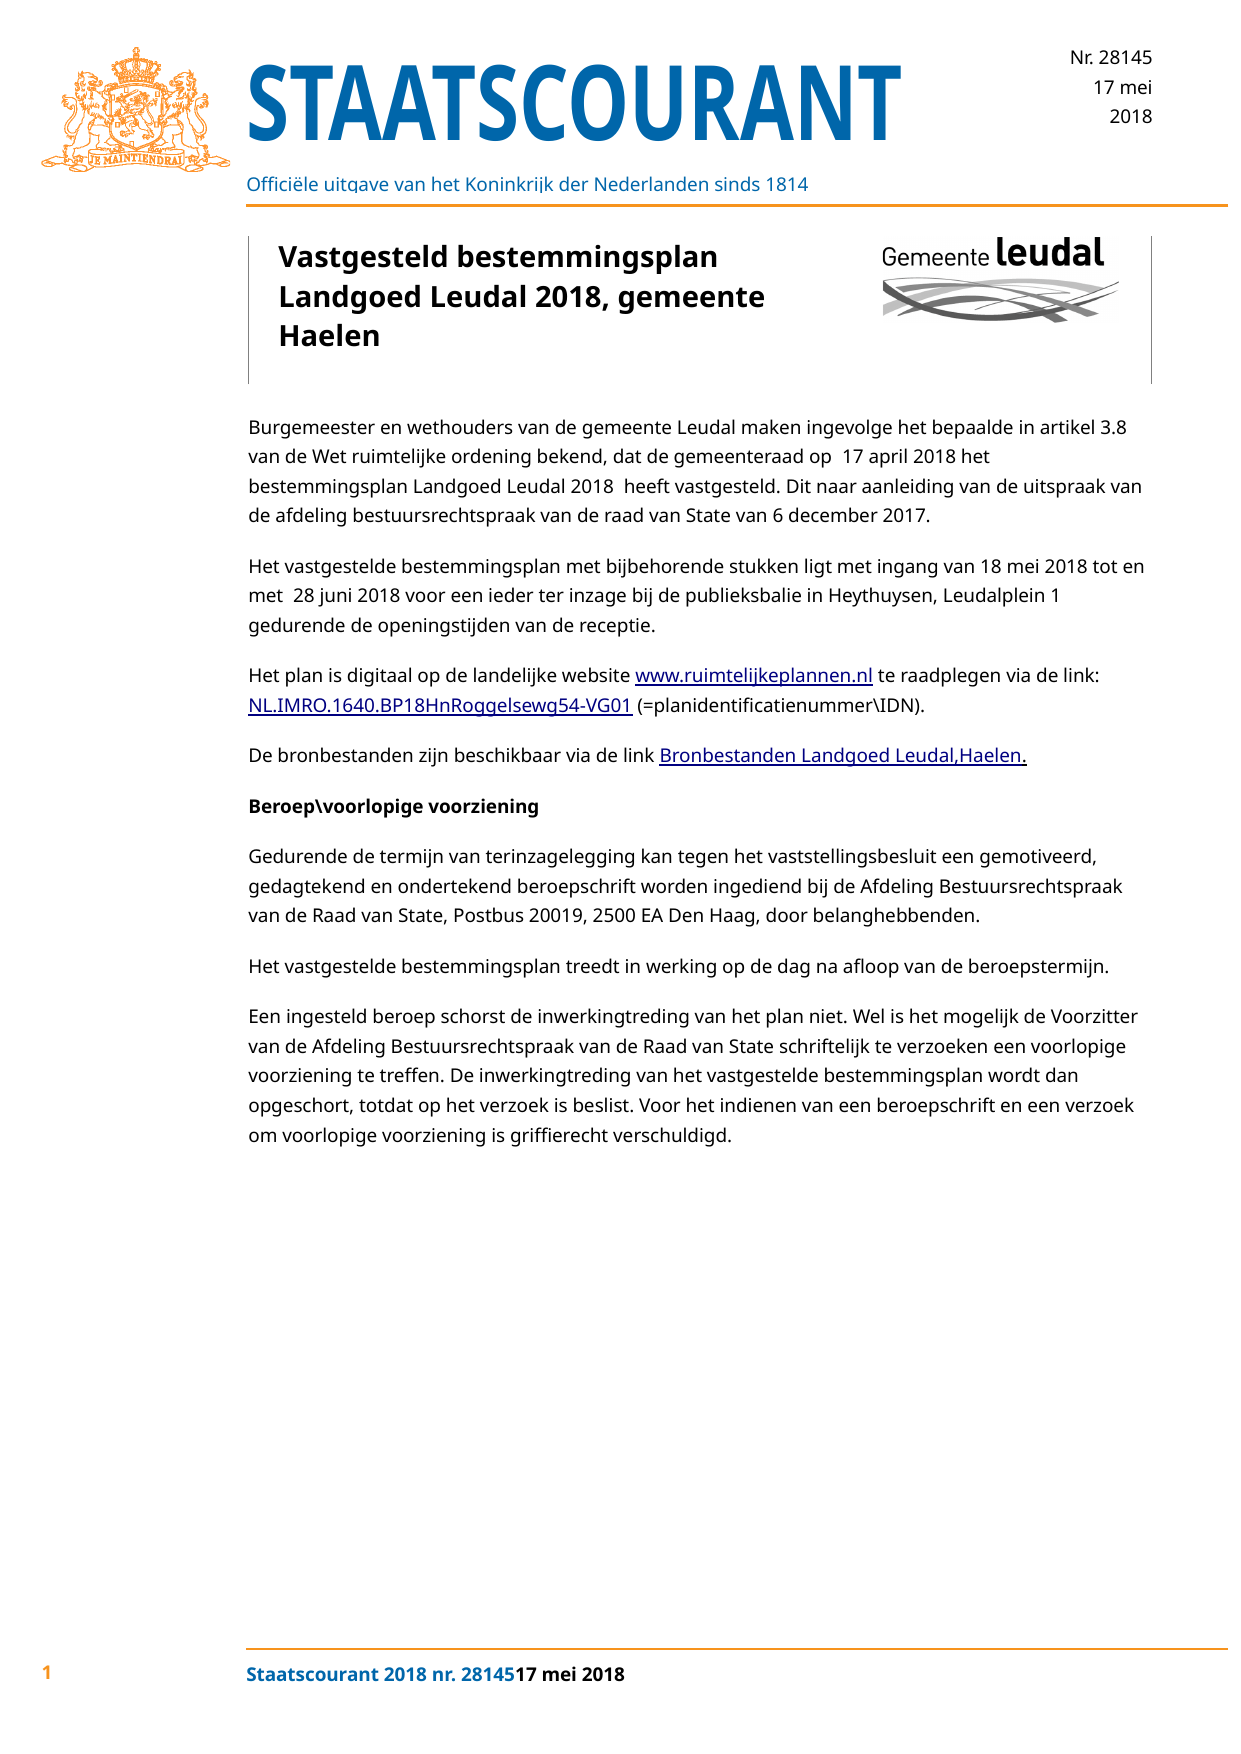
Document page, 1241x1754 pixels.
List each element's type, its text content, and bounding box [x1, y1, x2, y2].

picture [41, 47, 231, 172]
text Beroep\voorlopige voorziening [248, 793, 1152, 819]
text Burgemeester en wethouders van de gemeente Leudal maken ingevolge het bepaalde in artikel 3.8 van de Wet ruimtelijke ordening bekend, dat de gemeenteraad op 17 april 2018 het bestemmingsplan Landgoed Leudal 2018 heeft vastgesteld. Dit naar aanleiding van de uitspraak van de afdeling bestuursrechtspraak van de raad van State van 6 december 2017. [248, 414, 1152, 528]
table_header [1119, 236, 1151, 322]
table_header Vastgesteld bestemmingsplan Landgoed Leudal 2018, gemeente Haelen [249, 236, 850, 384]
text Het vastgestelde bestemmingsplan met bijbehorende stukken ligt met ingang van 18 mei 2018 tot en met 28 juni 2018 voor een ieder ter inzage bij de publieksbalie in Heythuysen, Leudalplein 1 gedurende de openingstijden van de receptie. [248, 553, 1152, 638]
text Het plan is digitaal op de landelijke website www.ruimtelijkeplannen.nl te raadplegen via de link: NL.IMRO.1640.BP18HnRoggelsewg54-VG01 (=planidentificatienummer\IDN). [248, 663, 1152, 718]
picture [882, 236, 1119, 323]
text De bronbestanden zijn beschikbaar via de link Bronbestanden Landgoed Leudal,Haelen. [248, 743, 1152, 768]
text Het vastgestelde bestemmingsplan treedt in werking op de dag na afloop van de beroepstermijn. [248, 953, 1152, 979]
table_header [850, 236, 882, 322]
text Een ingesteld beroep schorst de inwerkingtreding van het plan niet. Wel is het mogelijk de Voorzitter van de Afdeling Bestuursrechtspraak van de Raad van State schriftelijk te verzoeken een voorlopige voorziening te treffen. De inwerkingtreding van het vastgestelde bestemmingsplan wordt dan opgeschort, totdat op het verzoek is beslist. Voor het indienen van een beroepschrift en een verzoek om voorlopige voorziening is griffierecht verschuldigd. [248, 1003, 1152, 1148]
text Gedurende de termijn van terinzagelegging kan tegen het vaststellingsbesluit een gemotiveerd, gedagtekend en ondertekend beroepschrift worden ingediend bij de Afdeling Bestuursrechtspraak van de Raad van State, Postbus 20019, 2500 EA Den Haag, door belanghebbenden. [248, 843, 1152, 928]
table_header [850, 323, 1151, 384]
